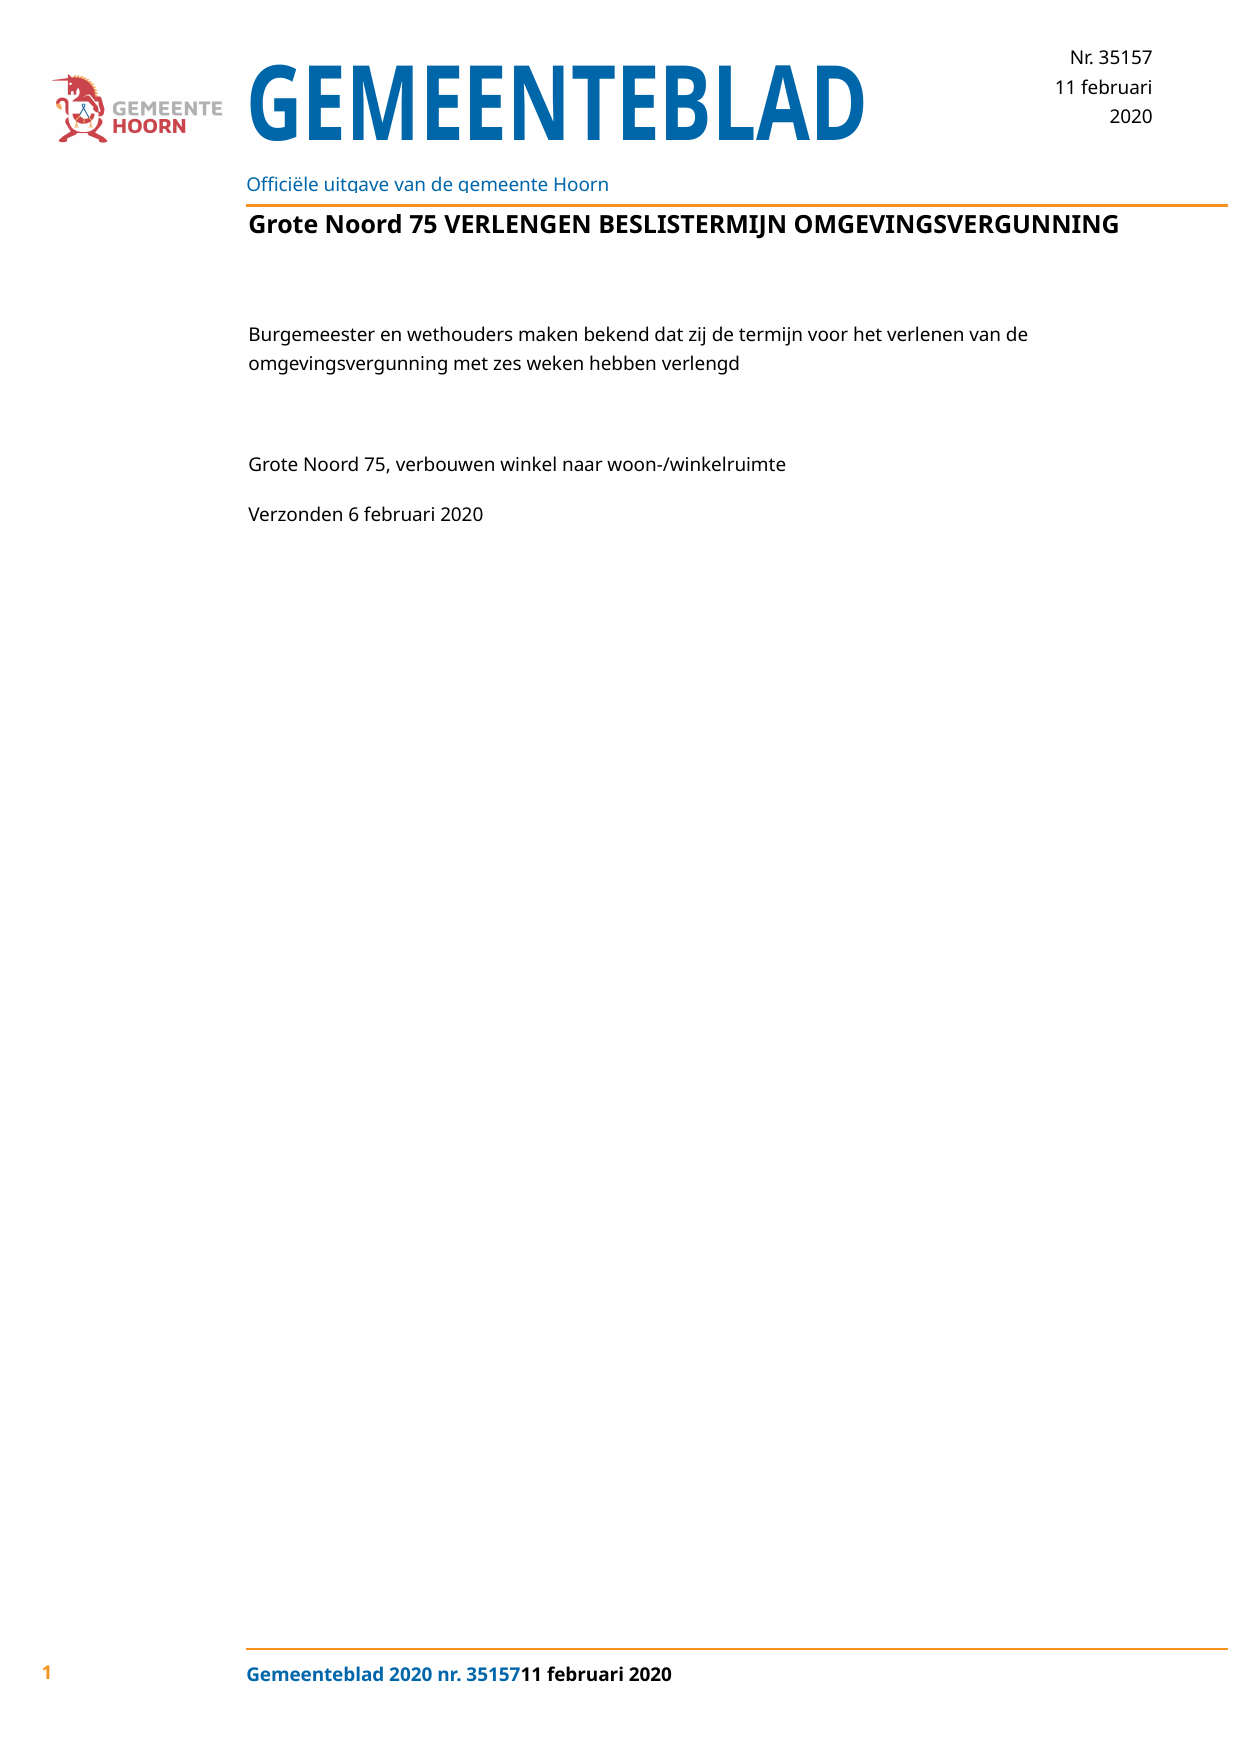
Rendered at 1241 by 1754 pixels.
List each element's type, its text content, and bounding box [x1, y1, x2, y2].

picture [41, 47, 231, 172]
text Grote Noord 75, verbouwen winkel naar woon-/winkelruimte [248, 451, 1152, 477]
text Verzonden 6 februari 2020 [248, 502, 1152, 527]
text Burgemeester en wethouders maken bekend dat zij de termijn voor het verlenen van de omgevingsvergunning met zes weken hebben verlengd [248, 321, 1152, 376]
text Grote Noord 75 VERLENGEN BESLISTERMIJN OMGEVINGSVERGUNNING [248, 207, 1152, 241]
